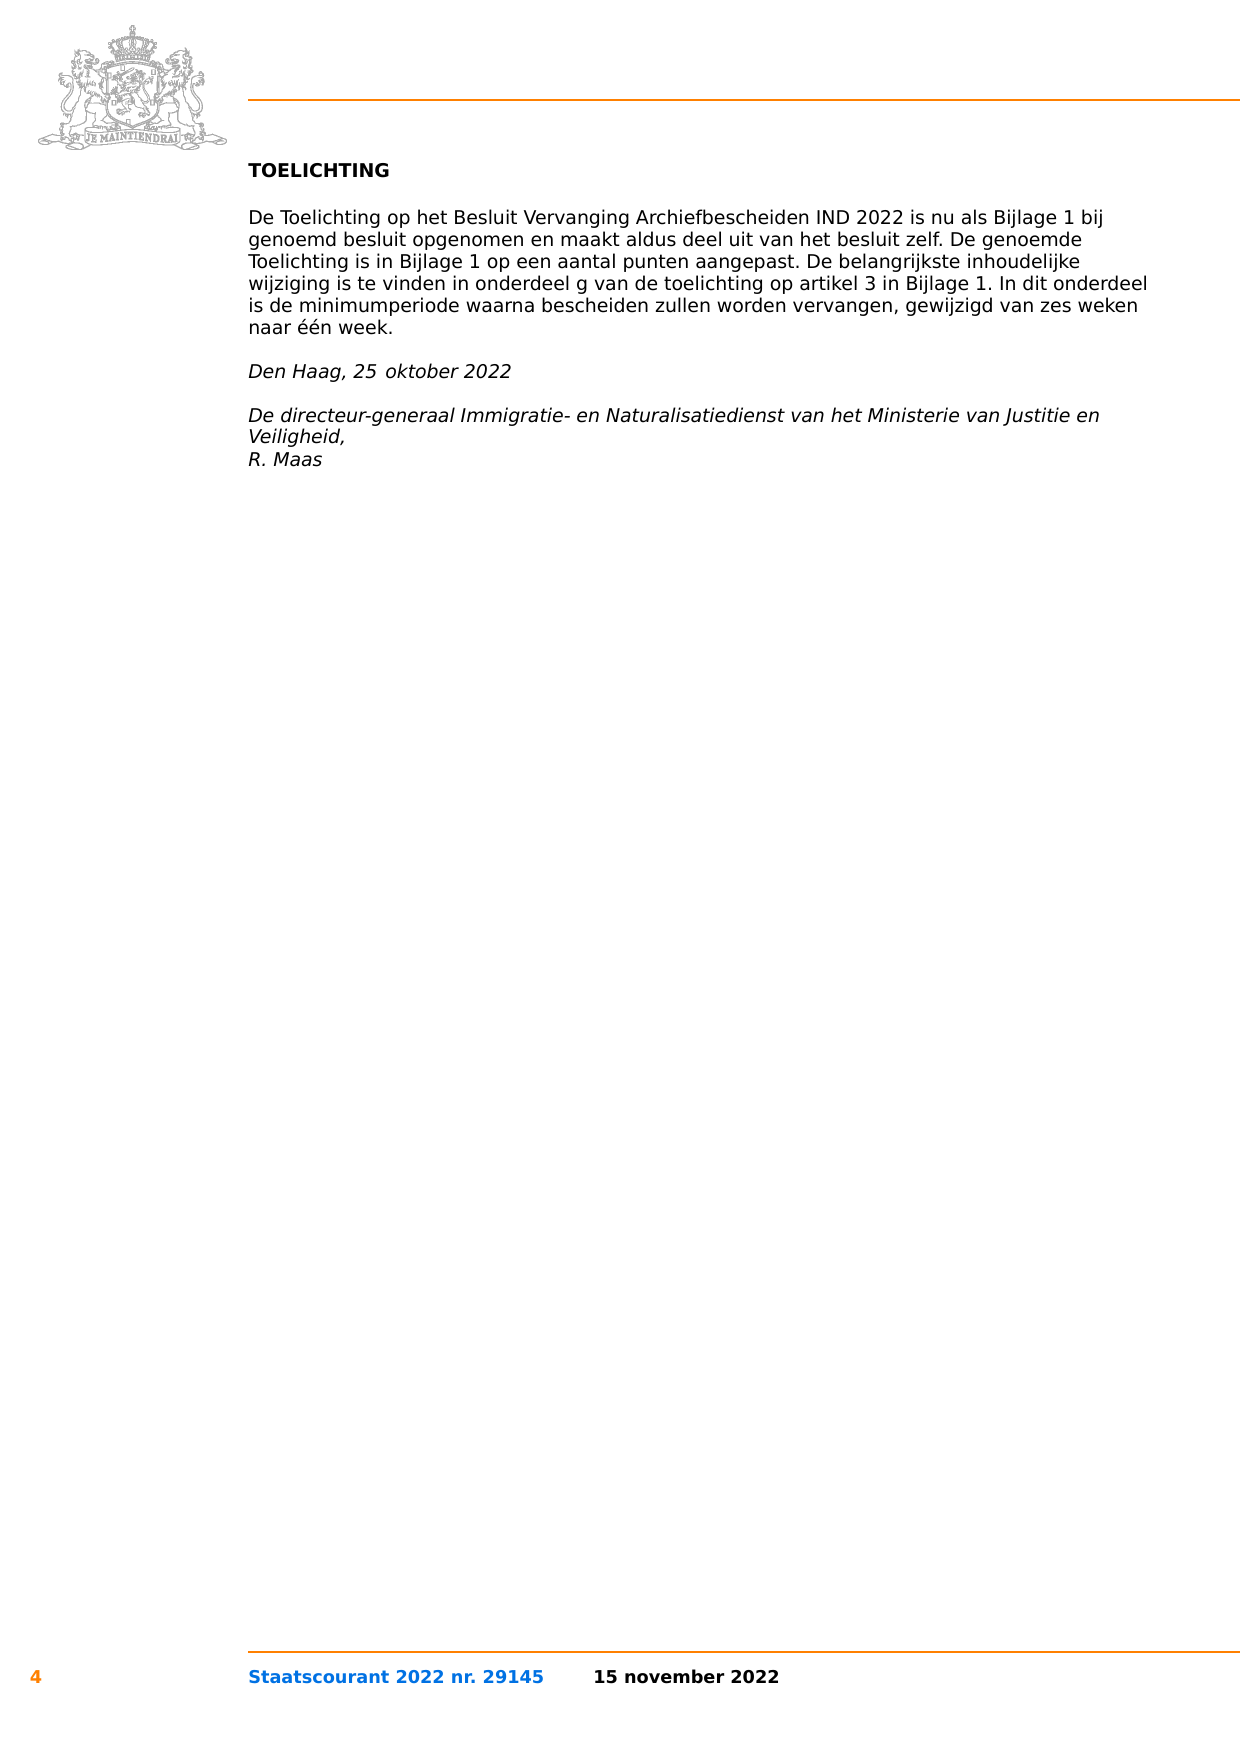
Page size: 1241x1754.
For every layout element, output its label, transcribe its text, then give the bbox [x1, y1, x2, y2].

picture [38, 25, 227, 150]
text De Toelichting op het Besluit Vervanging Archiefbescheiden IND 2022 is nu als Bijlage 1 bij genoemd besluit opgenomen en maakt aldus deel uit van het besluit zelf. De genoemde Toelichting is in Bijlage 1 op een aantal punten aangepast. De belangrijkste inhoudelijke wijziging is te vinden in onderdeel g van de toelichting op artikel 3 in Bijlage 1. In dit onderdeel is de minimumperiode waarna bescheiden zullen worden vervangen, gewijzigd van zes weken naar één week. [248, 207, 1163, 339]
subtitle TOELICHTING [248, 160, 1163, 182]
text De directeur-generaal Immigratie- en Naturalisatiedienst van het Ministerie van Justitie en Veiligheid, R. Maas [248, 404, 1163, 470]
text Den Haag, 25 oktober 2022 [248, 361, 1163, 383]
